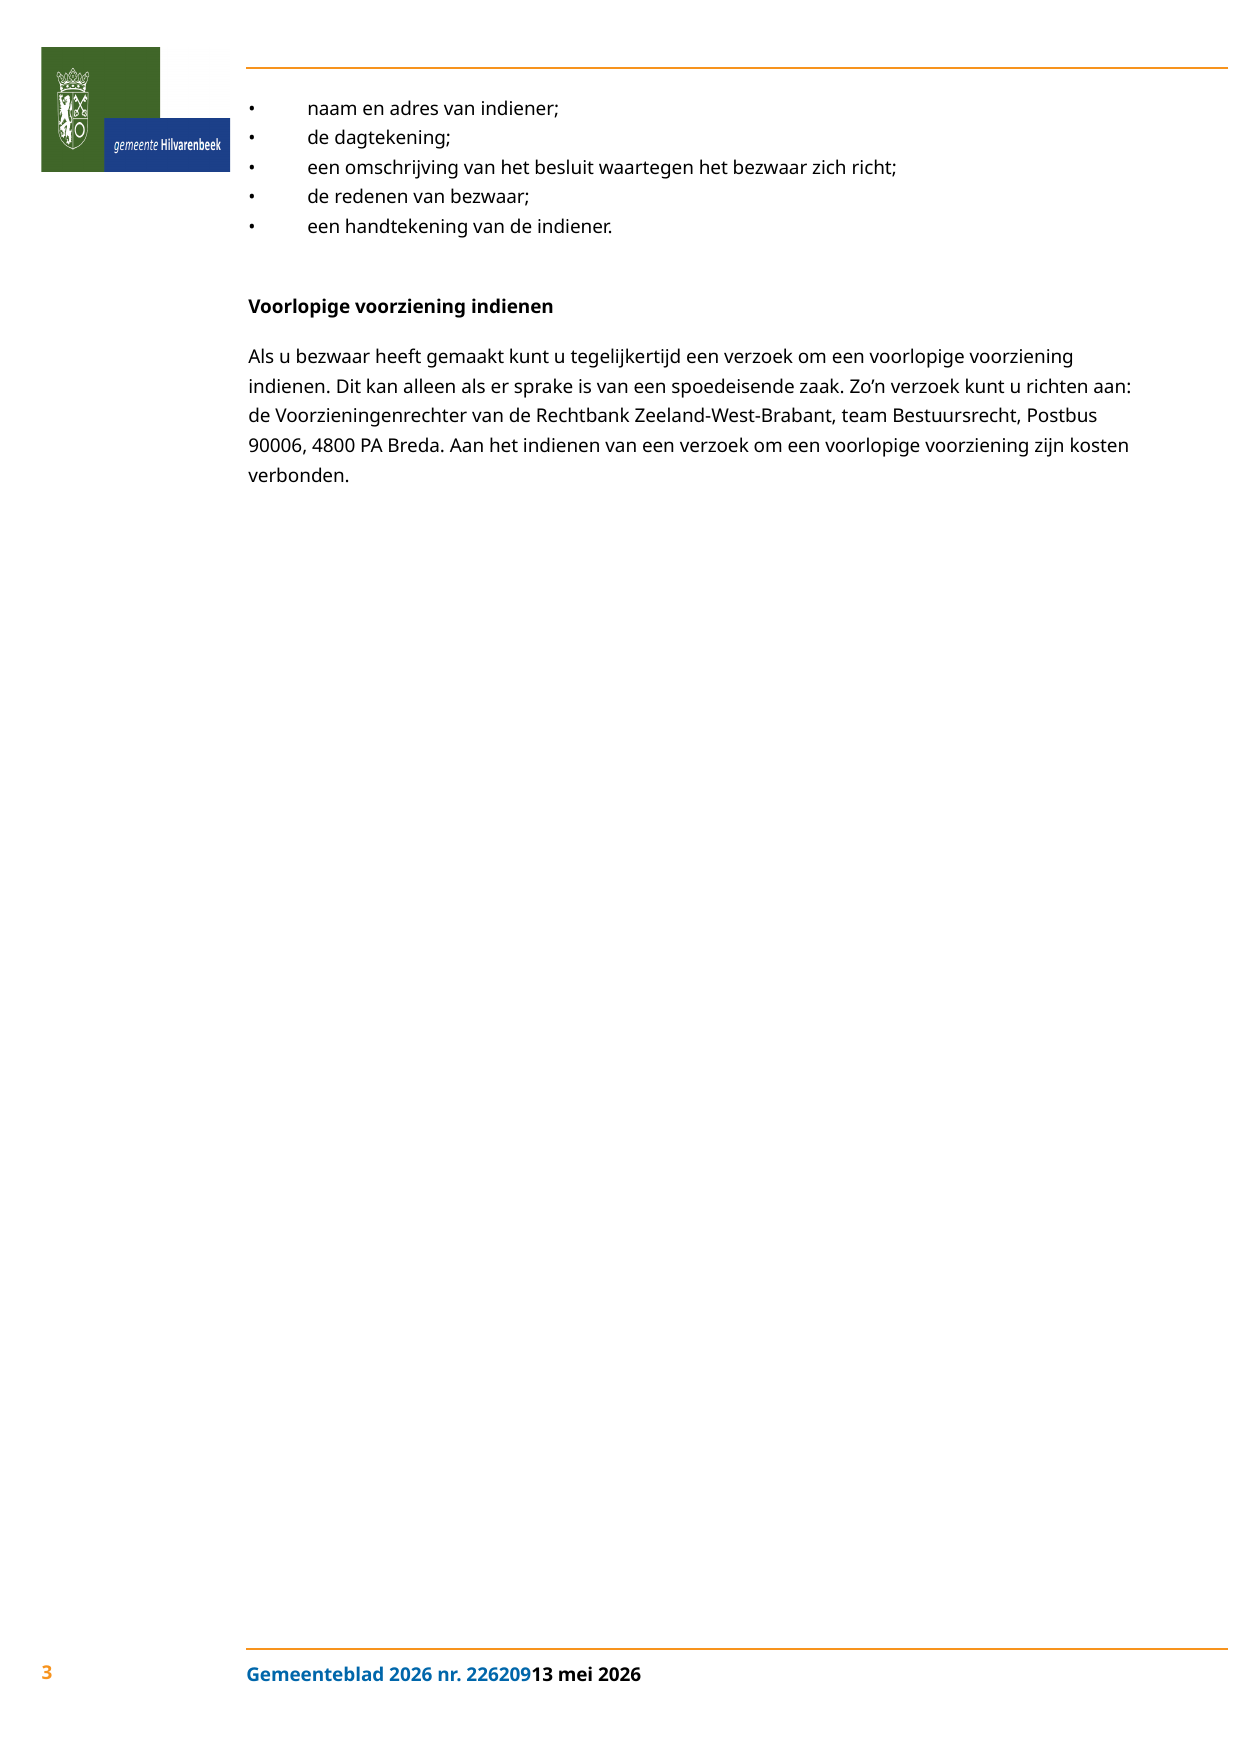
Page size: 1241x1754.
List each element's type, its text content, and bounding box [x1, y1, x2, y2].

text Als u bezwaar heeft gemaakt kunt u tegelijkertijd een verzoek om een voorlopige voorziening indienen. Dit kan alleen als er sprake is van een spoedeisende zaak. Zo’n verzoek kunt u richten aan: de Voorzieningenrechter van de Rechtbank Zeeland-West-Brabant, team Bestuursrecht, Postbus 90006, 4800 PA Breda. Aan het indienen van een verzoek om een voorlopige voorziening zijn kosten verbonden. [248, 343, 1152, 488]
list de redenen van bezwaar; [248, 183, 1152, 209]
list een omschrijving van het besluit waartegen het bezwaar zich richt; [248, 154, 1152, 180]
list naam en adres van indiener; [248, 95, 1152, 121]
picture [41, 47, 231, 172]
text Voorlopige voorziening indienen [248, 293, 1152, 319]
list een handtekening van de indiener. [248, 213, 1152, 239]
list de dagtekening; [248, 124, 1152, 150]
